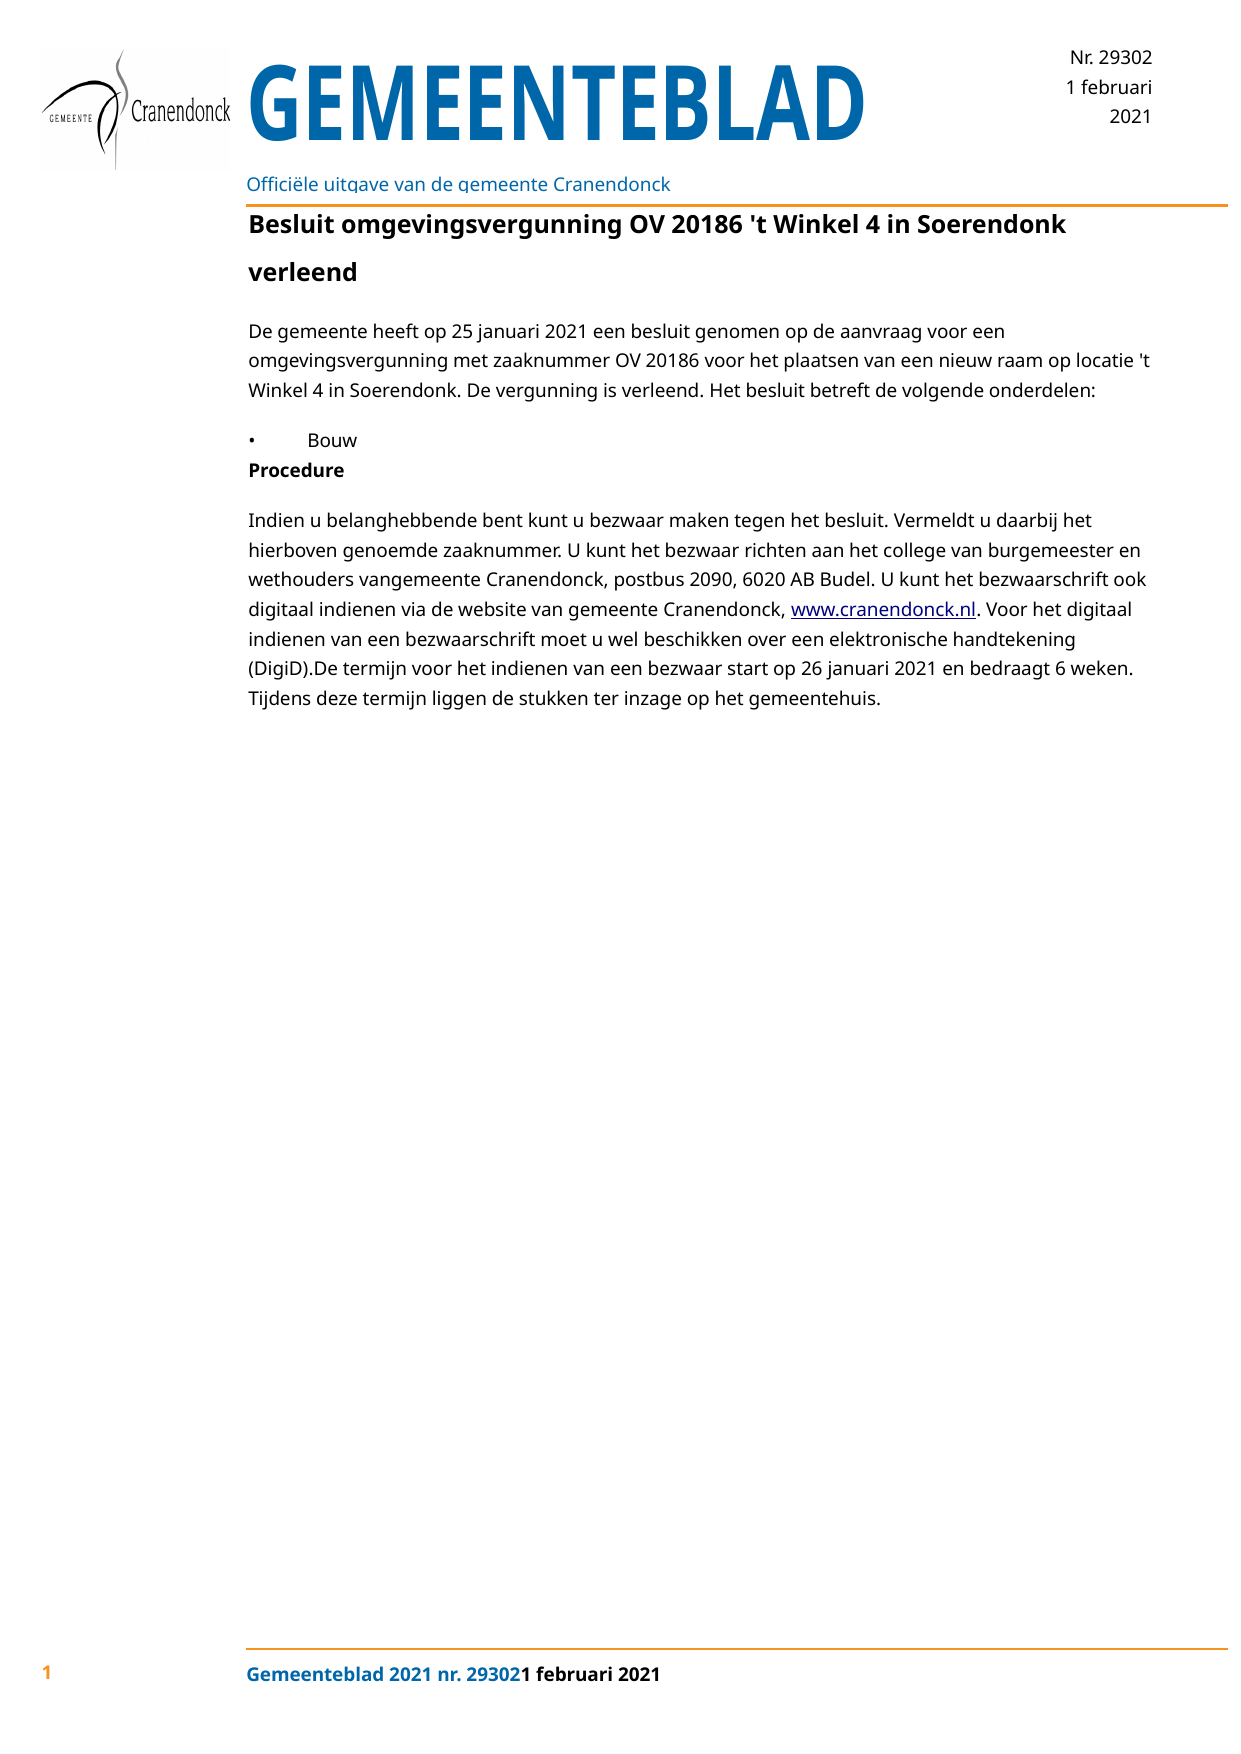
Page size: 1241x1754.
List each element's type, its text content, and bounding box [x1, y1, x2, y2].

text De gemeente heeft op 25 januari 2021 een besluit genomen op de aanvraag voor een omgevingsvergunning met zaaknummer OV 20186 voor het plaatsen van een nieuw raam op locatie 't Winkel 4 in Soerendonk. De vergunning is verleend. Het besluit betreft de volgende onderdelen: [248, 318, 1152, 403]
list Bouw [248, 427, 1152, 453]
picture [41, 47, 231, 172]
text Besluit omgevingsvergunning OV 20186 't Winkel 4 in Soerendonk verleend [248, 207, 1152, 288]
text Procedure [248, 457, 1152, 483]
text Indien u belanghebbende bent kunt u bezwaar maken tegen het besluit. Vermeldt u daarbij het hierboven genoemde zaaknummer. U kunt het bezwaar richten aan het college van burgemeester en wethouders vangemeente Cranendonck, postbus 2090, 6020 AB Budel. U kunt het bezwaarschrift ook digitaal indienen via de website van gemeente Cranendonck, www.cranendonck.nl. Voor het digitaal indienen van een bezwaarschrift moet u wel beschikken over een elektronische handtekening (DigiD).De termijn voor het indienen van een bezwaar start op 26 januari 2021 en bedraagt 6 weken. Tijdens deze termijn liggen de stukken ter inzage op het gemeentehuis. [248, 507, 1152, 711]
